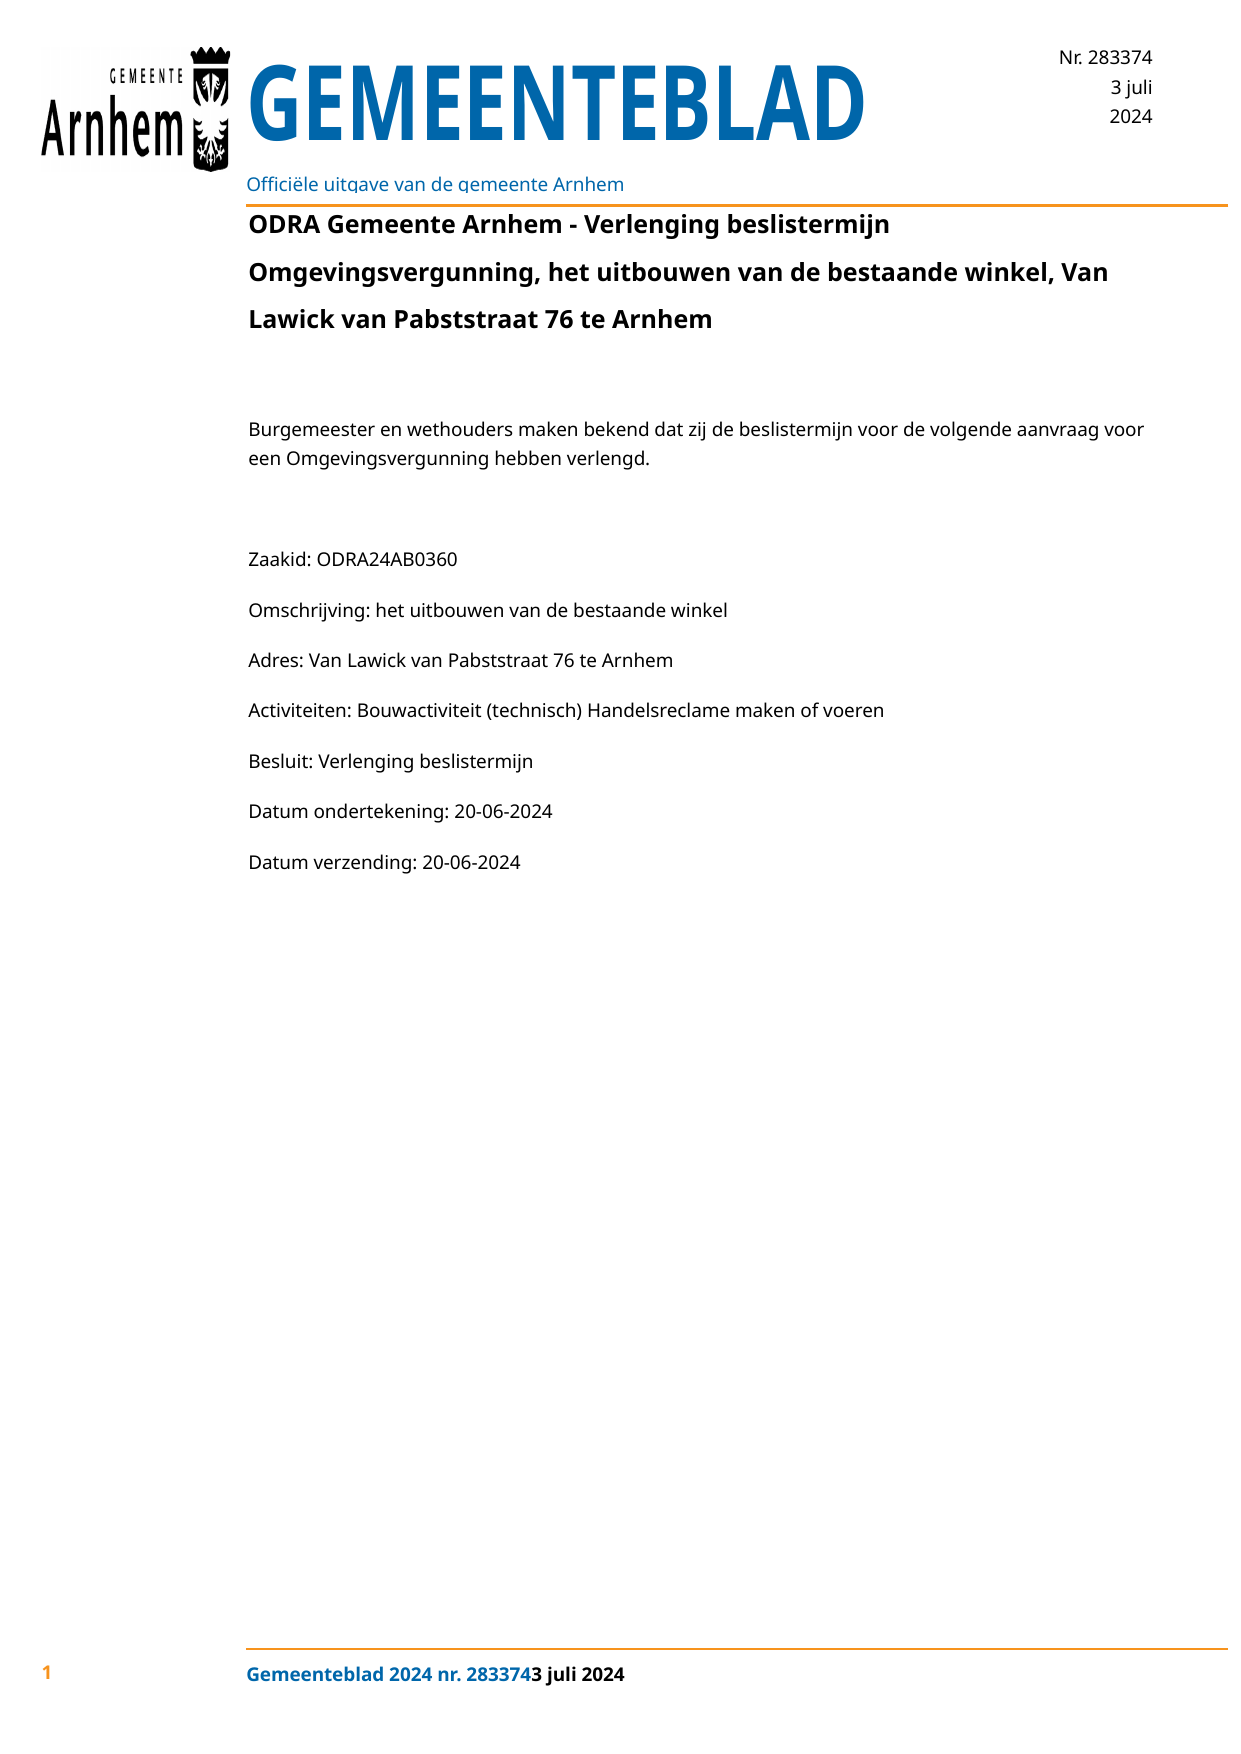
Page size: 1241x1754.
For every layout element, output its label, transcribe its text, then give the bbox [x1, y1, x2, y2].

text Activiteiten: Bouwactiviteit (technisch) Handelsreclame maken of voeren [248, 698, 1152, 723]
text Adres: Van Lawick van Pabststraat 76 te Arnhem [248, 647, 1152, 673]
text Zaakid: ODRA24AB0360 [248, 546, 1152, 572]
text Datum verzending: 20-06-2024 [248, 849, 1152, 874]
text Burgemeester en wethouders maken bekend dat zij de beslistermijn voor de volgende aanvraag voor een Omgevingsvergunning hebben verlengd. [248, 416, 1152, 471]
text Besluit: Verlenging beslistermijn [248, 748, 1152, 774]
text Datum ondertekening: 20-06-2024 [248, 798, 1152, 824]
text ODRA Gemeente Arnhem - Verlenging beslistermijn Omgevingsvergunning, het uitbouwen van de bestaande winkel, Van Lawick van Pabststraat 76 te Arnhem [248, 207, 1152, 336]
picture [41, 47, 231, 172]
text Omschrijving: het uitbouwen van de bestaande winkel [248, 597, 1152, 622]
